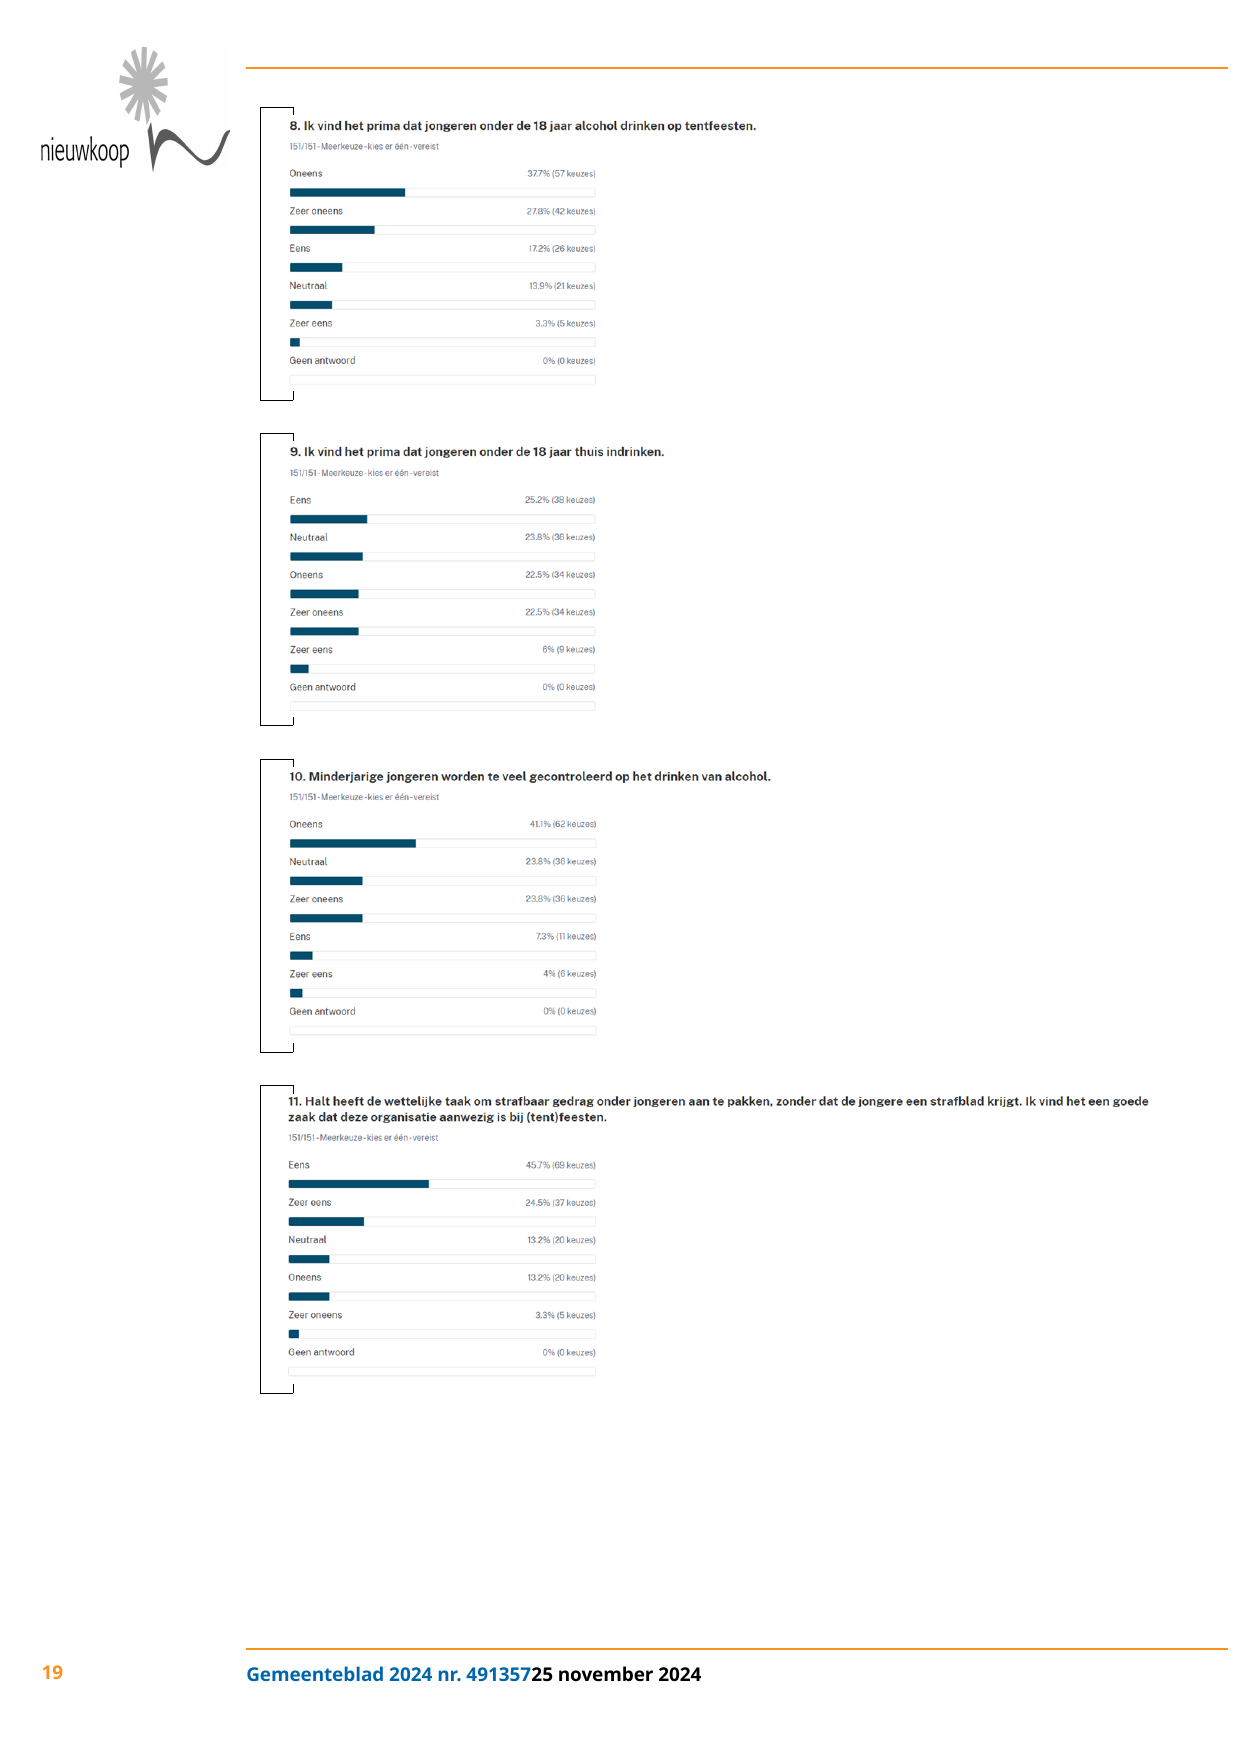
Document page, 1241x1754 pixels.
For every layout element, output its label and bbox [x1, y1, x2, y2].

picture [41, 47, 231, 172]
picture [268, 441, 1173, 717]
picture [268, 115, 1173, 391]
picture [268, 767, 1173, 1043]
picture [268, 1094, 1173, 1384]
